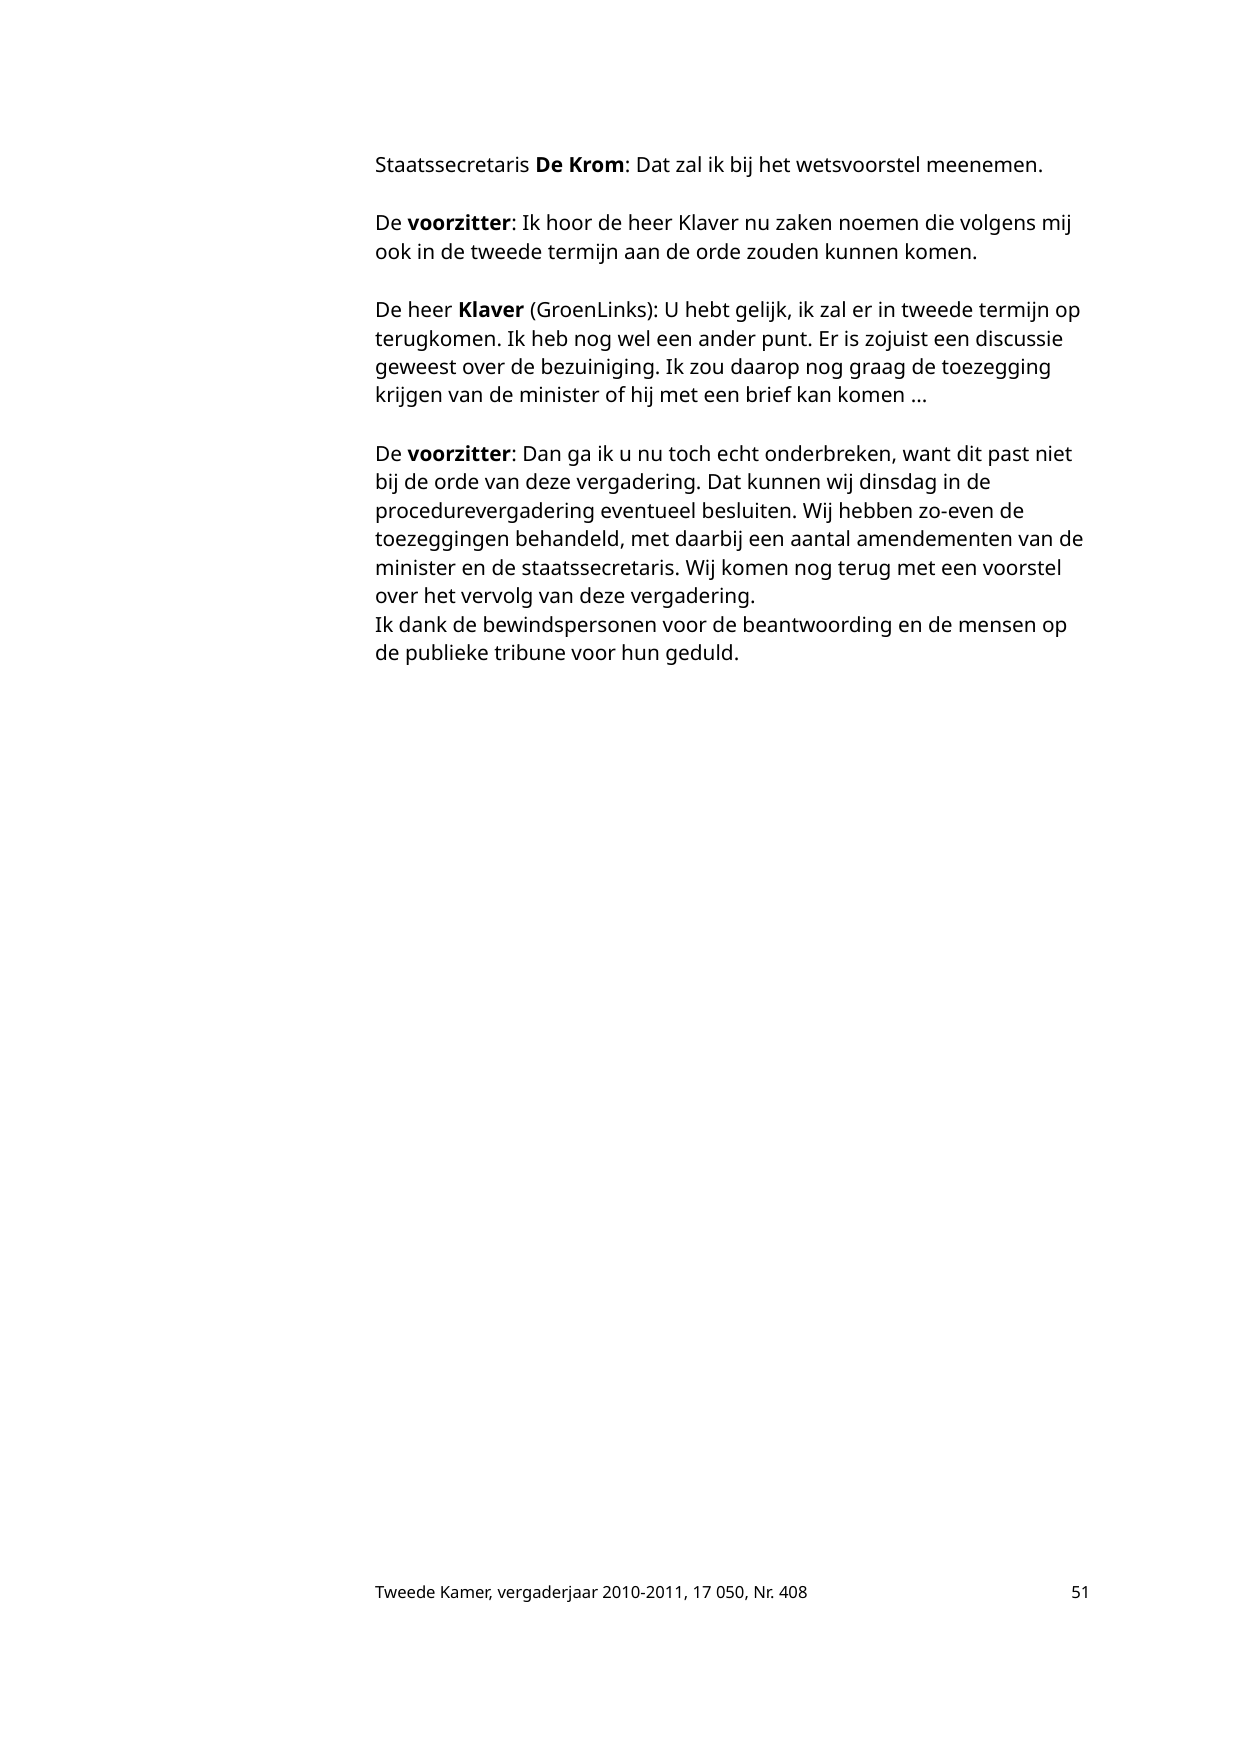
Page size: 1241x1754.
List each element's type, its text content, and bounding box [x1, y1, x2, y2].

text Ik dank de bewindspersonen voor de beantwoording en de mensen op de publieke tribune voor hun geduld. [375, 610, 1090, 667]
text De voorzitter: Dan ga ik u nu toch echt onderbreken, want dit past niet bij de orde van deze vergadering. Dat kunnen wij dinsdag in de procedurevergadering eventueel besluiten. Wij hebben zo-even de toezeggingen behandeld, met daarbij een aantal amendementen van de minister en de staatssecretaris. Wij komen nog terug met een voorstel over het vervolg van deze vergadering. [375, 439, 1090, 610]
text De heer Klaver (GroenLinks): U hebt gelijk, ik zal er in tweede termijn op terugkomen. Ik heb nog wel een ander punt. Er is zojuist een discussie geweest over de bezuiniging. Ik zou daarop nog graag de toezegging krijgen van de minister of hij met een brief kan komen ... [375, 295, 1090, 409]
text Staatssecretaris De Krom: Dat zal ik bij het wetsvoorstel meenemen. [375, 150, 1090, 178]
text De voorzitter: Ik hoor de heer Klaver nu zaken noemen die volgens mij ook in de tweede termijn aan de orde zouden kunnen komen. [375, 208, 1090, 265]
